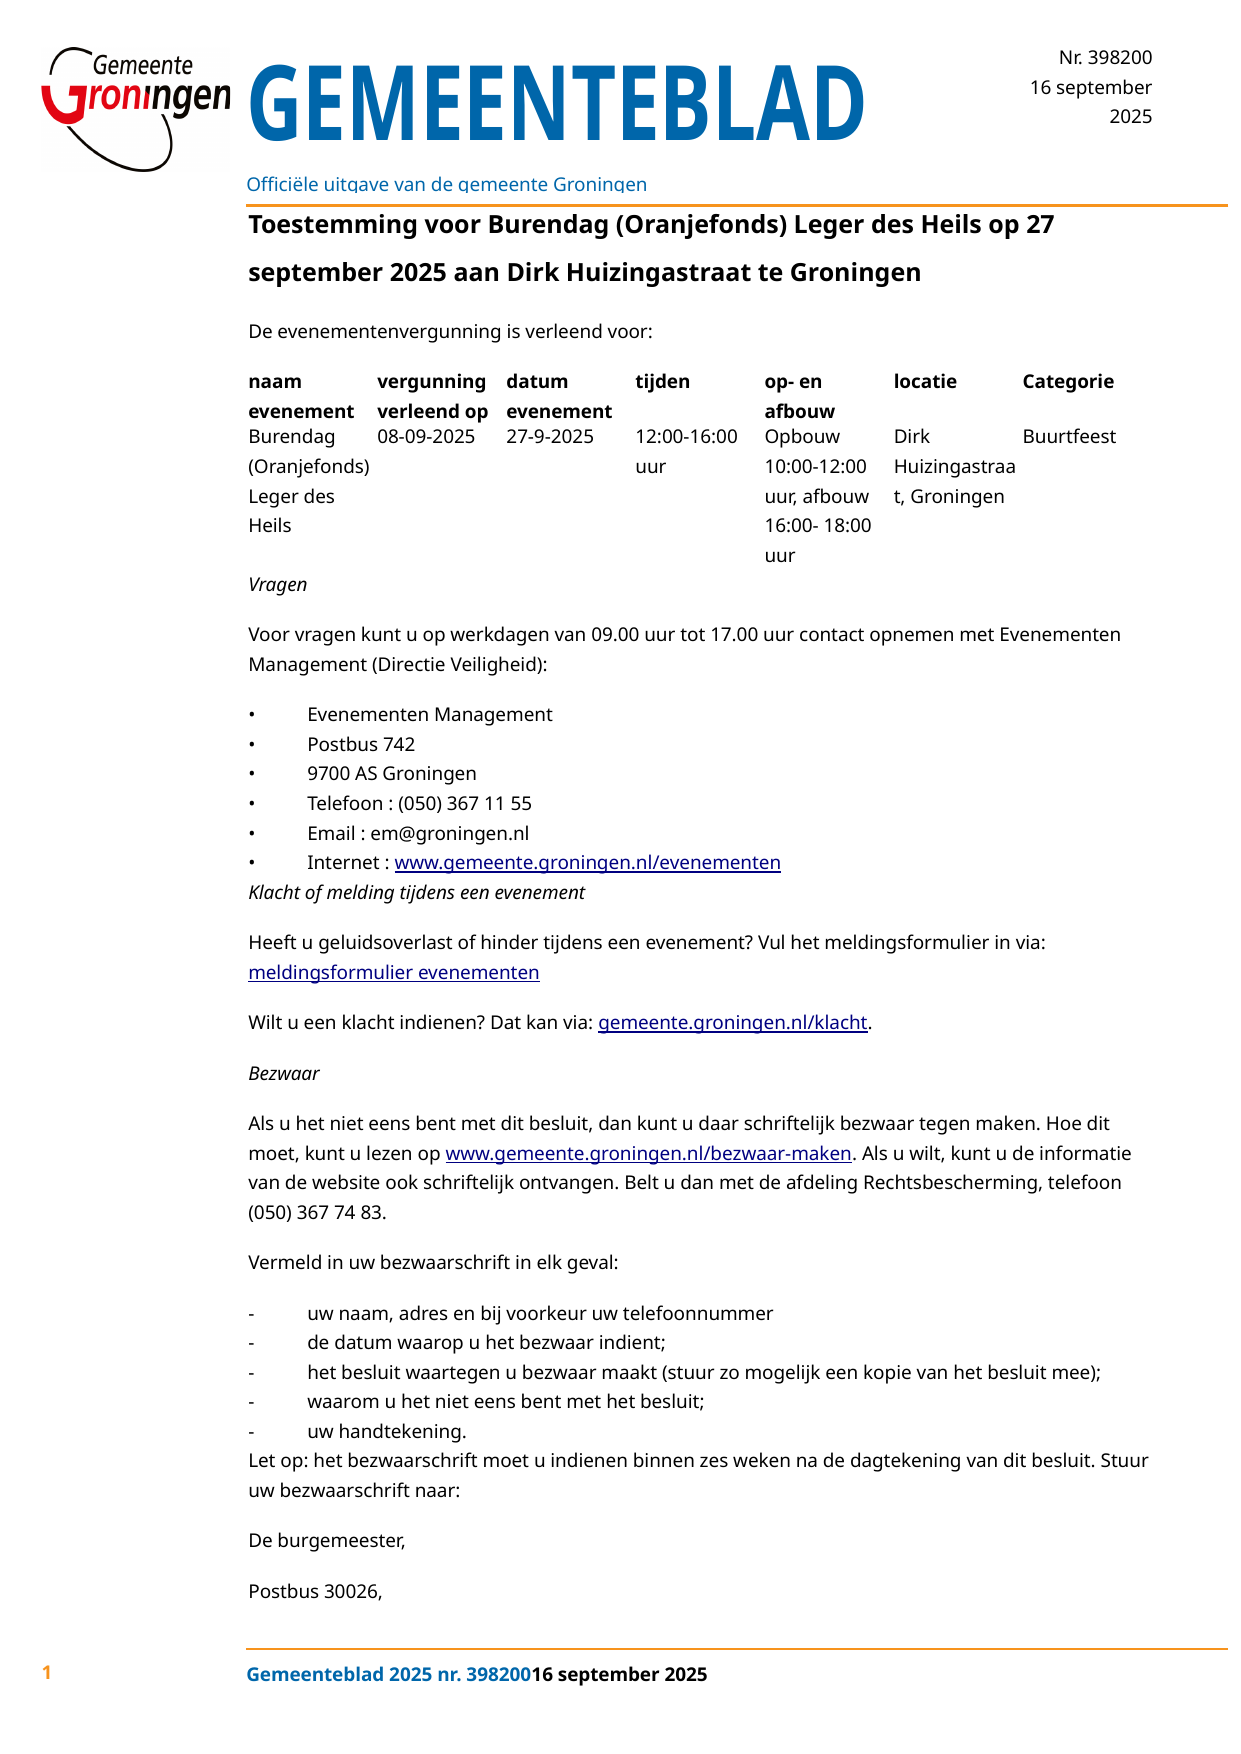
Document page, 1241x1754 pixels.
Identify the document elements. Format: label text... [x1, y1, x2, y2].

table_cell Buurtfeest [1023, 424, 1152, 568]
table_header locatie [894, 369, 1022, 424]
list Internet : www.gemeente.groningen.nl/evenementen [248, 849, 1152, 875]
picture [41, 47, 231, 172]
table_header tijden [635, 369, 764, 424]
list uw naam, adres en bij voorkeur uw telefoonnummer [248, 1300, 1152, 1326]
text De evenementenvergunning is verleend voor: [248, 318, 1152, 344]
table_header vergunning verleend op [377, 369, 506, 424]
list 9700 AS Groningen [248, 761, 1152, 786]
text Als u het niet eens bent met dit besluit, dan kunt u daar schriftelijk bezwaar tegen maken. Hoe dit moet, kunt u lezen op www.gemeente.groningen.nl/bezwaar-maken. Als u wilt, kunt u de informatie van de website ook schriftelijk ontvangen. Belt u dan met de afdeling Rechtsbescherming, telefoon (050) 367 74 83. [248, 1110, 1152, 1225]
text Toestemming voor Burendag (Oranjefonds) Leger des Heils op 27 september 2025 aan Dirk Huizingastraat te Groningen [248, 207, 1152, 288]
text Klacht of melding tijdens een evenement [248, 879, 1152, 905]
list Postbus 742 [248, 731, 1152, 757]
text Vermeld in uw bezwaarschrift in elk geval: [248, 1249, 1152, 1275]
text Voor vragen kunt u op werkdagen van 09.00 uur tot 17.00 uur contact opnemen met Evenementen Management (Directie Veiligheid): [248, 621, 1152, 677]
list waarom u het niet eens bent met het besluit; [248, 1388, 1152, 1414]
table_cell 27-9-2025 [506, 424, 635, 568]
table_header datum evenement [506, 369, 635, 424]
list Email : em@groningen.nl [248, 820, 1152, 846]
table_cell 08-09-2025 [377, 424, 506, 568]
table_header op- en afbouw [764, 369, 893, 424]
table_cell 12:00-16:00 uur [635, 424, 764, 568]
list Evenementen Management [248, 701, 1152, 727]
text De burgemeester, [248, 1528, 1152, 1553]
table_cell Dirk Huizingastraat, Groningen [894, 424, 1022, 568]
list Telefoon : (050) 367 11 55 [248, 790, 1152, 816]
table_cell Burendag (Oranjefonds) Leger des Heils [248, 424, 377, 568]
text Bezwaar [248, 1060, 1152, 1086]
table_cell Opbouw 10:00-12:00 uur, afbouw 16:00- 18:00 uur [764, 424, 893, 568]
table_header naam evenement [248, 369, 377, 424]
text Heeft u geluidsoverlast of hinder tijdens een evenement? Vul het meldingsformulier in via: meldingsformulier evenementen [248, 929, 1152, 985]
text Vragen [248, 571, 1152, 597]
list uw handtekening. [248, 1418, 1152, 1444]
text Let op: het bezwaarschrift moet u indienen binnen zes weken na de dagtekening van dit besluit. Stuur uw bezwaarschrift naar: [248, 1448, 1152, 1503]
table_header Categorie [1023, 369, 1152, 424]
list het besluit waartegen u bezwaar maakt (stuur zo mogelijk een kopie van het besluit mee); [248, 1359, 1152, 1385]
text Postbus 30026, [248, 1578, 1152, 1604]
list de datum waarop u het bezwaar indient; [248, 1329, 1152, 1355]
text Wilt u een klacht indienen? Dat kan via: gemeente.groningen.nl/klacht. [248, 1009, 1152, 1035]
